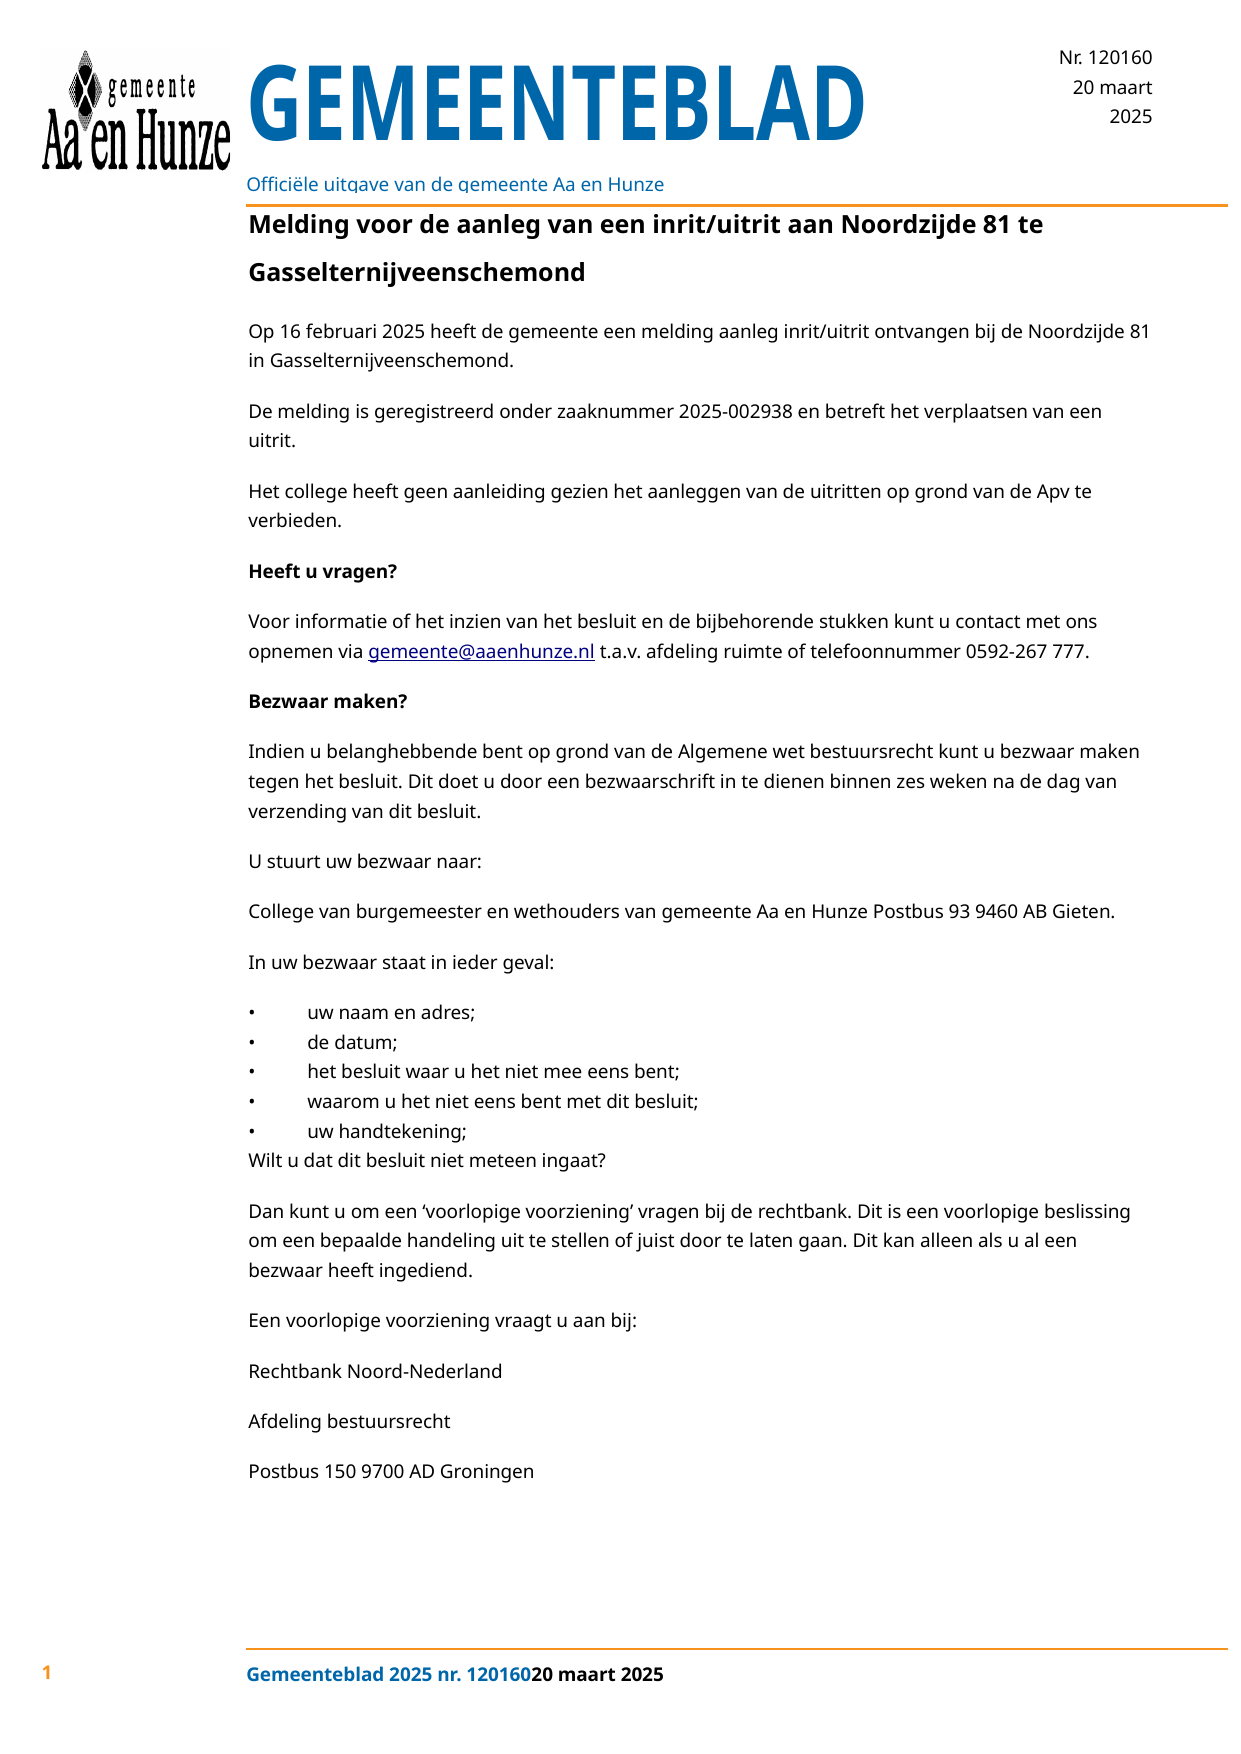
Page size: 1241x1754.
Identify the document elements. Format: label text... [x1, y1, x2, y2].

list uw naam en adres; [248, 999, 1152, 1025]
list uw handtekening; [248, 1118, 1152, 1144]
text U stuurt uw bezwaar naar: [248, 848, 1152, 874]
text Rechtbank Noord-Nederland [248, 1358, 1152, 1384]
text College van burgemeester en wethouders van gemeente Aa en Hunze Postbus 93 9460 AB Gieten. [248, 899, 1152, 924]
text Heeft u vragen? [248, 558, 1152, 584]
text Afdeling bestuursrecht [248, 1408, 1152, 1434]
text Voor informatie of het inzien van het besluit en de bijbehorende stukken kunt u contact met ons opnemen via gemeente@aaenhunze.nl t.a.v. afdeling ruimte of telefoonnummer 0592-267 777. [248, 608, 1152, 664]
list het besluit waar u het niet mee eens bent; [248, 1059, 1152, 1084]
list waarom u het niet eens bent met dit besluit; [248, 1088, 1152, 1114]
text Het college heeft geen aanleiding gezien het aanleggen van de uitritten op grond van de Apv te verbieden. [248, 478, 1152, 533]
text Een voorlopige voorziening vraagt u aan bij: [248, 1307, 1152, 1333]
text Bezwaar maken? [248, 688, 1152, 714]
picture [41, 47, 231, 172]
text Indien u belanghebbende bent op grond van de Algemene wet bestuursrecht kunt u bezwaar maken tegen het besluit. Dit doet u door een bezwaarschrift in te dienen binnen zes weken na de dag van verzending van dit besluit. [248, 739, 1152, 824]
list de datum; [248, 1029, 1152, 1055]
text Melding voor de aanleg van een inrit/uitrit aan Noordzijde 81 te Gasselternijveenschemond [248, 207, 1152, 288]
text Op 16 februari 2025 heeft de gemeente een melding aanleg inrit/uitrit ontvangen bij de Noordzijde 81 in Gasselternijveenschemond. [248, 318, 1152, 373]
text Postbus 150 9700 AD Groningen [248, 1459, 1152, 1484]
text Wilt u dat dit besluit niet meteen ingaat? [248, 1147, 1152, 1173]
text In uw bezwaar staat in ieder geval: [248, 949, 1152, 975]
text Dan kunt u om een ‘voorlopige voorziening’ vragen bij de rechtbank. Dit is een voorlopige beslissing om een bepaalde handeling uit te stellen of juist door te laten gaan. Dit kan alleen als u al een bezwaar heeft ingediend. [248, 1198, 1152, 1283]
text De melding is geregistreerd onder zaaknummer 2025-002938 en betreft het verplaatsen van een uitrit. [248, 398, 1152, 453]
